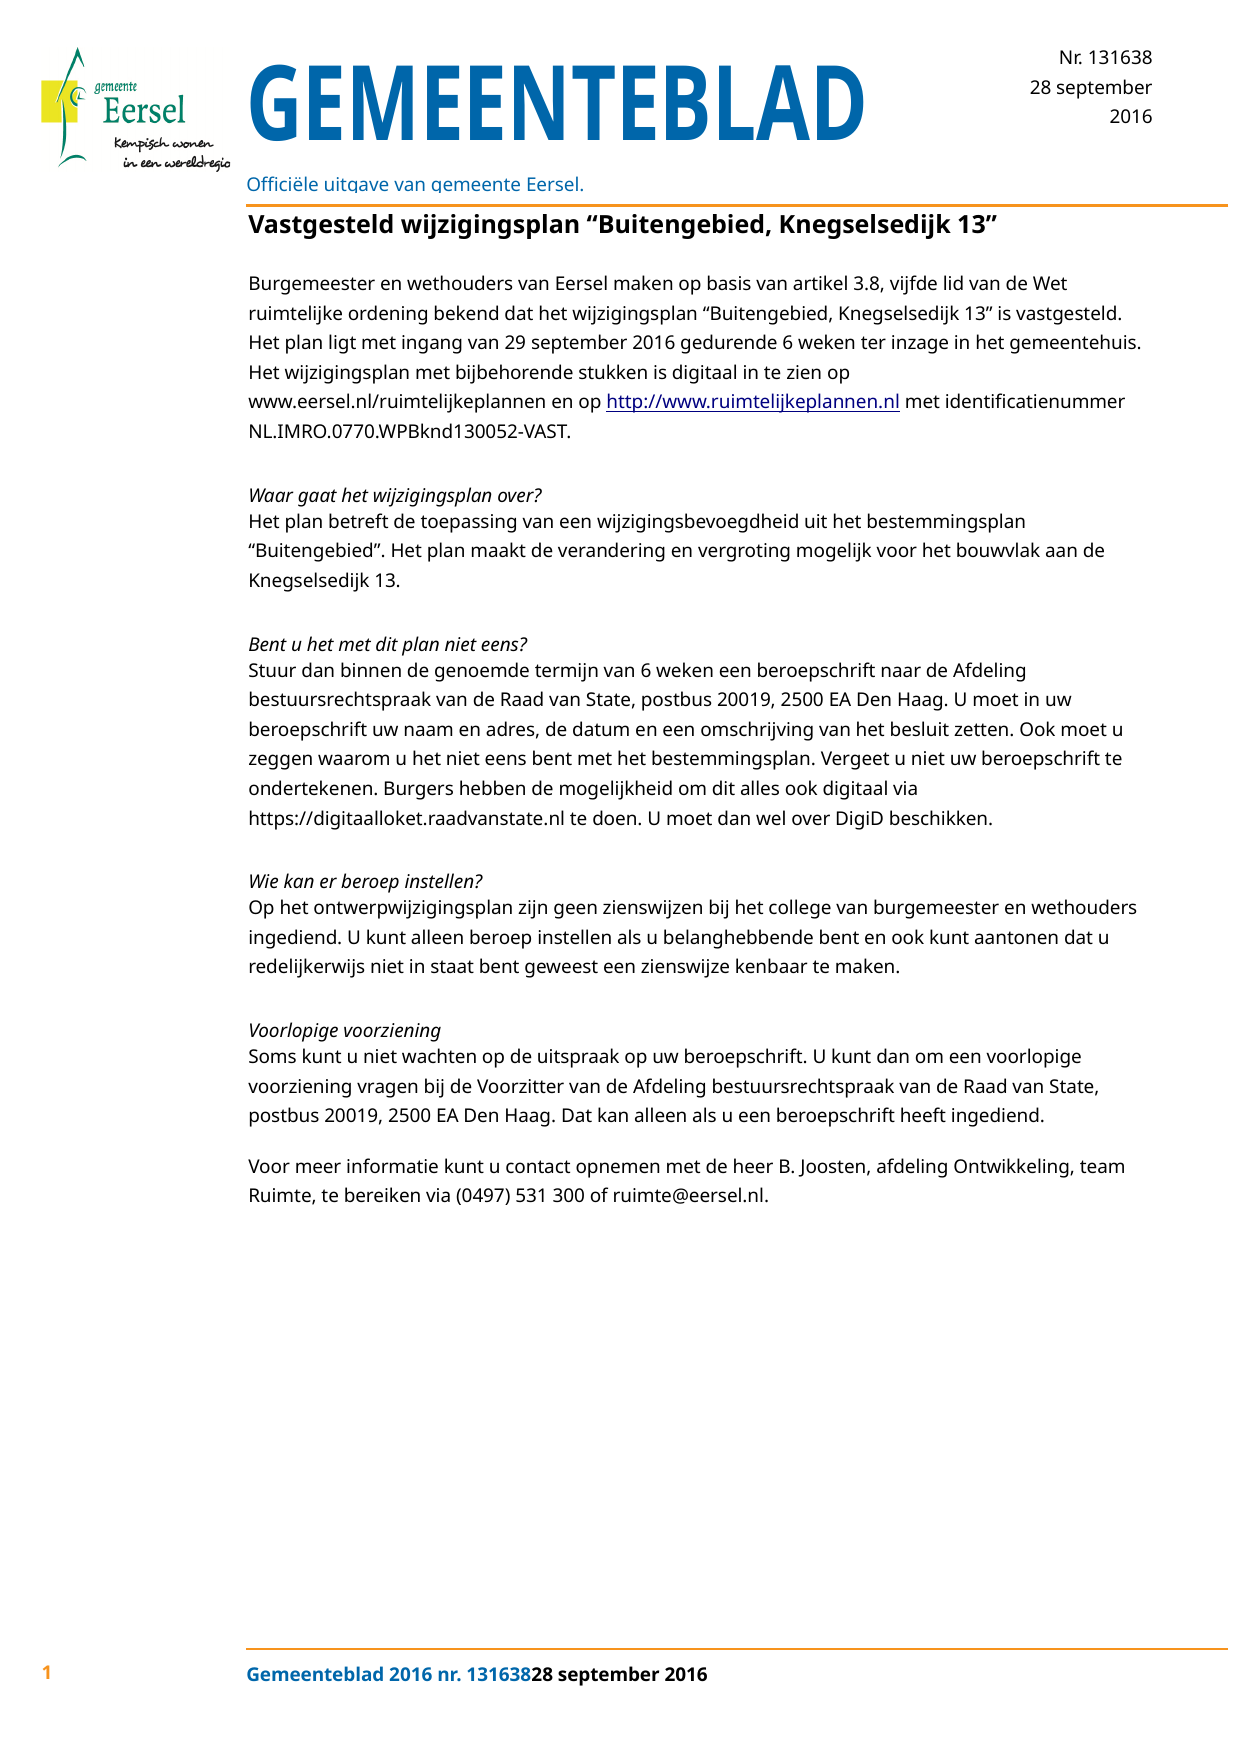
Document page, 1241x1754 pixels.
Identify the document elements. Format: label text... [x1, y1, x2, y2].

text Het plan betreft de toepassing van een wijzigingsbevoegdheid uit het bestemmingsplan “Buitengebied”. Het plan maakt de verandering en vergroting mogelijk voor het bouwvlak aan de Knegselsedijk 13. [248, 508, 1152, 593]
text Burgemeester en wethouders van Eersel maken op basis van artikel 3.8, vijfde lid van de Wet ruimtelijke ordening bekend dat het wijzigingsplan “Buitengebied, Knegselsedijk 13” is vastgesteld. Het plan ligt met ingang van 29 september 2016 gedurende 6 weken ter inzage in het gemeentehuis. Het wijzigingsplan met bijbehorende stukken is digitaal in te zien op www.eersel.nl/ruimtelijkeplannen en op http://www.ruimtelijkeplannen.nl met identificatienummer NL.IMRO.0770.WPBknd130052-VAST. [248, 270, 1152, 444]
text Voor meer informatie kunt u contact opnemen met de heer B. Joosten, afdeling Ontwikkeling, team Ruimte, te bereiken via (0497) 531 300 of ruimte@eersel.nl. [248, 1153, 1152, 1208]
text Soms kunt u niet wachten op de uitspraak op uw beroepschrift. U kunt dan om een voorlopige voorziening vragen bij de Voorzitter van de Afdeling bestuursrechtspraak van de Raad van State, postbus 20019, 2500 EA Den Haag. Dat kan alleen als u een beroepschrift heeft ingediend. [248, 1043, 1152, 1128]
text Waar gaat het wijzigingsplan over? [248, 482, 1152, 508]
text Bent u het met dit plan niet eens? [248, 631, 1152, 657]
text Wie kan er beroep instellen? [248, 869, 1152, 894]
text Vastgesteld wijzigingsplan “Buitengebied, Knegselsedijk 13” [248, 207, 1152, 241]
text Op het ontwerpwijzigingsplan zijn geen zienswijzen bij het college van burgemeester en wethouders ingediend. U kunt alleen beroep instellen als u belanghebbende bent en ook kunt aantonen dat u redelijkerwijs niet in staat bent geweest een zienswijze kenbaar te maken. [248, 894, 1152, 979]
text Stuur dan binnen de genoemde termijn van 6 weken een beroepschrift naar de Afdeling bestuursrechtspraak van de Raad van State, postbus 20019, 2500 EA Den Haag. U moet in uw beroepschrift uw naam en adres, de datum en een omschrijving van het besluit zetten. Ook moet u zeggen waarom u het niet eens bent met het bestemmingsplan. Vergeet u niet uw beroepschrift te ondertekenen. Burgers hebben de mogelijkheid om dit alles ook digitaal via https://digitaalloket.raadvanstate.nl te doen. U moet dan wel over DigiD beschikken. [248, 657, 1152, 830]
text Voorlopige voorziening [248, 1017, 1152, 1043]
picture [41, 47, 231, 172]
